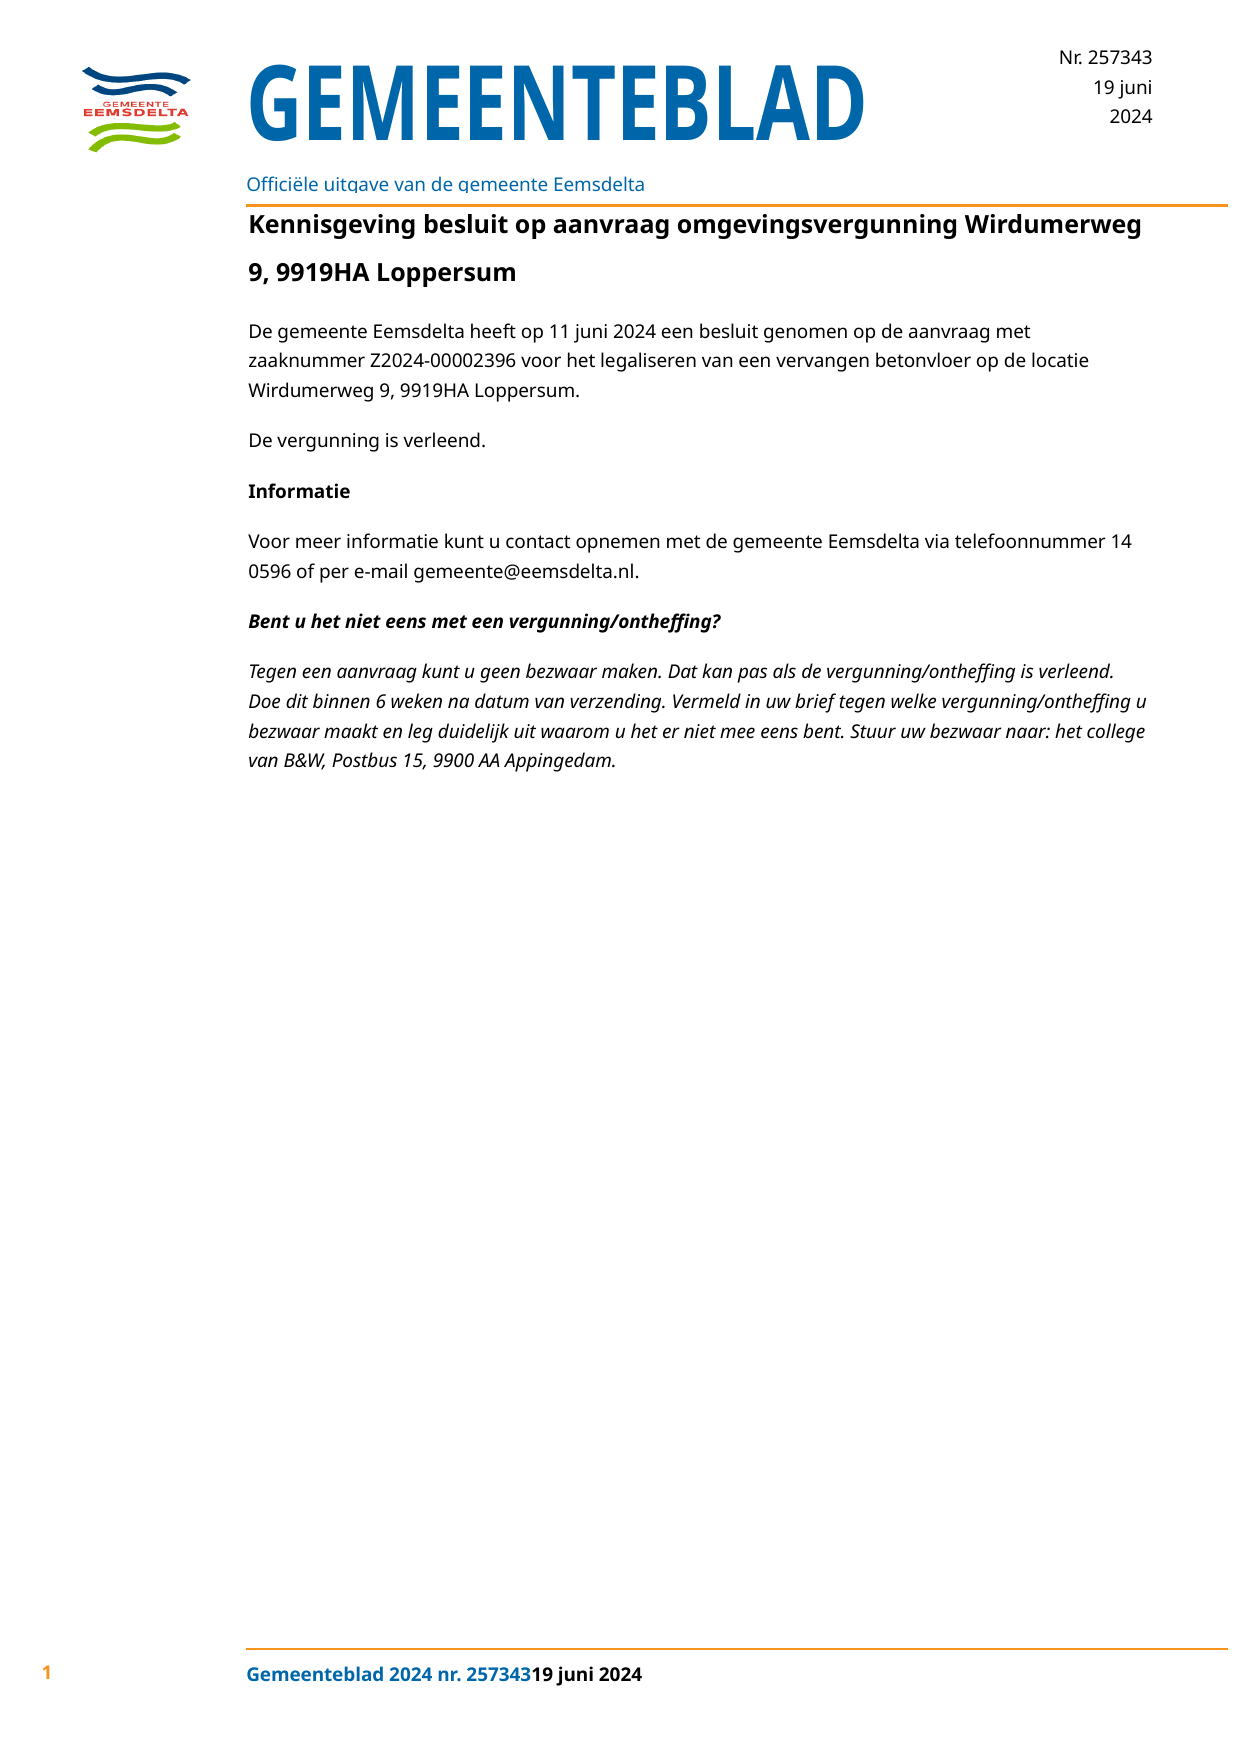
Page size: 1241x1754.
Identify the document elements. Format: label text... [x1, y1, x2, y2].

text Informatie [248, 478, 1152, 504]
text Voor meer informatie kunt u contact opnemen met de gemeente Eemsdelta via telefoonnummer 14 0596 of per e-mail gemeente@eemsdelta.nl. [248, 528, 1152, 584]
text Bent u het niet eens met een vergunning/ontheffing? [248, 608, 1152, 634]
text Kennisgeving besluit op aanvraag omgevingsvergunning Wirdumerweg 9, 9919HA Loppersum [248, 207, 1152, 288]
picture [41, 47, 231, 172]
text De vergunning is verleend. [248, 427, 1152, 453]
text De gemeente Eemsdelta heeft op 11 juni 2024 een besluit genomen op de aanvraag met zaaknummer Z2024-00002396 voor het legaliseren van een vervangen betonvloer op de locatie Wirdumerweg 9, 9919HA Loppersum. [248, 318, 1152, 403]
text Tegen een aanvraag kunt u geen bezwaar maken. Dat kan pas als de vergunning/ontheffing is verleend. Doe dit binnen 6 weken na datum van verzending. Vermeld in uw brief tegen welke vergunning/ontheffing u bezwaar maakt en leg duidelijk uit waarom u het er niet mee eens bent. Stuur uw bezwaar naar: het college van B&W, Postbus 15, 9900 AA Appingedam. [248, 659, 1152, 773]
